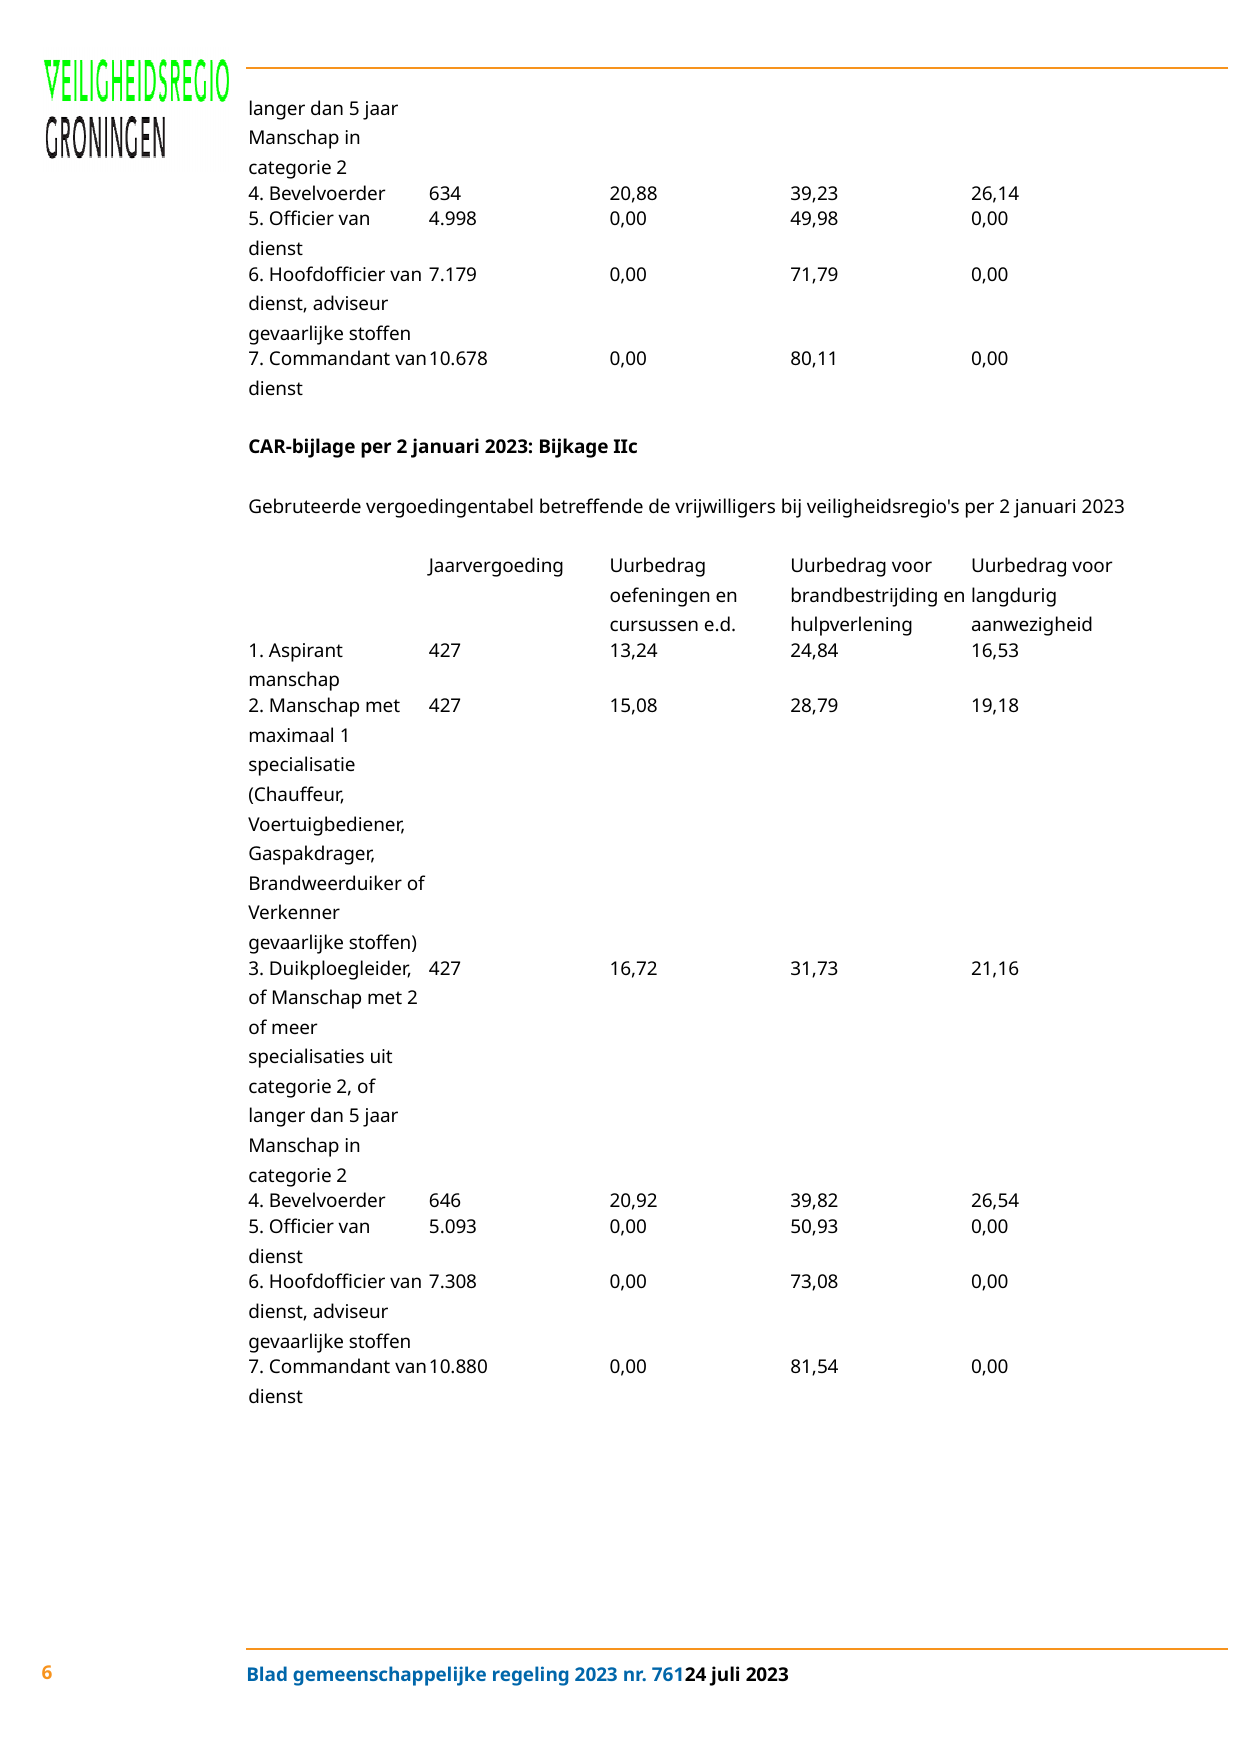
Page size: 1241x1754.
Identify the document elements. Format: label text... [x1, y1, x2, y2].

table_cell 0,00 [609, 205, 790, 261]
table_cell 73,08 [790, 1269, 971, 1353]
table_cell 81,54 [790, 1354, 971, 1409]
table_header Jaarvergoeding [429, 552, 609, 637]
table_cell 4. Bevelvoerder [248, 180, 429, 205]
table_cell 0,00 [609, 261, 790, 346]
table_cell 0,00 [971, 1213, 1152, 1269]
table_cell [609, 95, 790, 180]
table_header Uurbedrag oefeningen en cursussen e.d. [609, 552, 790, 637]
table_cell [429, 95, 609, 180]
table_cell 16,72 [609, 955, 790, 1188]
table_cell 5. Officier van dienst [248, 205, 429, 261]
picture [41, 47, 231, 172]
table_cell 427 [429, 637, 609, 692]
table_cell 71,79 [790, 261, 971, 346]
text CAR-bijlage per 2 januari 2023: Bijkage IIc [248, 434, 1152, 459]
table_cell 10.678 [429, 346, 609, 401]
table_cell 0,00 [971, 261, 1152, 346]
table_cell 6. Hoofdofficier van dienst, adviseur gevaarlijke stoffen [248, 1269, 429, 1353]
table_cell langer dan 5 jaar Manschap in categorie 2 [248, 95, 429, 180]
table_cell 0,00 [609, 1354, 790, 1409]
table_cell 646 [429, 1188, 609, 1213]
table_cell 20,88 [609, 180, 790, 205]
table_cell 6. Hoofdofficier van dienst, adviseur gevaarlijke stoffen [248, 261, 429, 346]
table_cell 24,84 [790, 637, 971, 692]
table_cell 0,00 [609, 346, 790, 401]
table_cell [790, 95, 971, 180]
table_cell 634 [429, 180, 609, 205]
table_cell 7.179 [429, 261, 609, 346]
table_cell 2. Manschap met maximaal 1 specialisatie (Chauffeur, Voertuigbediener, Gaspakdrager, Brandweerduiker of Verkenner gevaarlijke stoffen) [248, 693, 429, 955]
table_header [248, 552, 429, 637]
table_cell 7.308 [429, 1269, 609, 1353]
table_cell [971, 95, 1152, 180]
table_cell 4.998 [429, 205, 609, 261]
table_cell 26,54 [971, 1188, 1152, 1213]
table_cell 7. Commandant van dienst [248, 1354, 429, 1409]
table_cell 50,93 [790, 1213, 971, 1269]
table_cell 31,73 [790, 955, 971, 1188]
table_cell 19,18 [971, 693, 1152, 955]
table_cell 49,98 [790, 205, 971, 261]
table_cell 5. Officier van dienst [248, 1213, 429, 1269]
table_cell 16,53 [971, 637, 1152, 692]
table_cell 4. Bevelvoerder [248, 1188, 429, 1213]
table_cell 13,24 [609, 637, 790, 692]
text Gebruteerde vergoedingentabel betreffende de vrijwilligers bij veiligheidsregio's per 2 januari 2023 [248, 493, 1152, 519]
table_cell 0,00 [609, 1213, 790, 1269]
table_cell 28,79 [790, 693, 971, 955]
table_header Uurbedrag voor langdurig aanwezigheid [971, 552, 1152, 637]
table_cell 427 [429, 693, 609, 955]
table_cell 20,92 [609, 1188, 790, 1213]
table_cell 0,00 [971, 1269, 1152, 1353]
table_cell 15,08 [609, 693, 790, 955]
table_cell 0,00 [609, 1269, 790, 1353]
table_cell 39,82 [790, 1188, 971, 1213]
table_cell 3. Duikploegleider, of Manschap met 2 of meer specialisaties uit categorie 2, of langer dan 5 jaar Manschap in categorie 2 [248, 955, 429, 1188]
table_cell 1. Aspirant manschap [248, 637, 429, 692]
table_cell 0,00 [971, 205, 1152, 261]
table_cell 21,16 [971, 955, 1152, 1188]
table_cell 0,00 [971, 346, 1152, 401]
table_header Uurbedrag voor brandbestrijding en hulpverlening [790, 552, 971, 637]
table_cell 427 [429, 955, 609, 1188]
table_cell 7. Commandant van dienst [248, 346, 429, 401]
table_cell 26,14 [971, 180, 1152, 205]
table_cell 0,00 [971, 1354, 1152, 1409]
table_cell 5.093 [429, 1213, 609, 1269]
table_cell 80,11 [790, 346, 971, 401]
table_cell 10.880 [429, 1354, 609, 1409]
table_cell 39,23 [790, 180, 971, 205]
